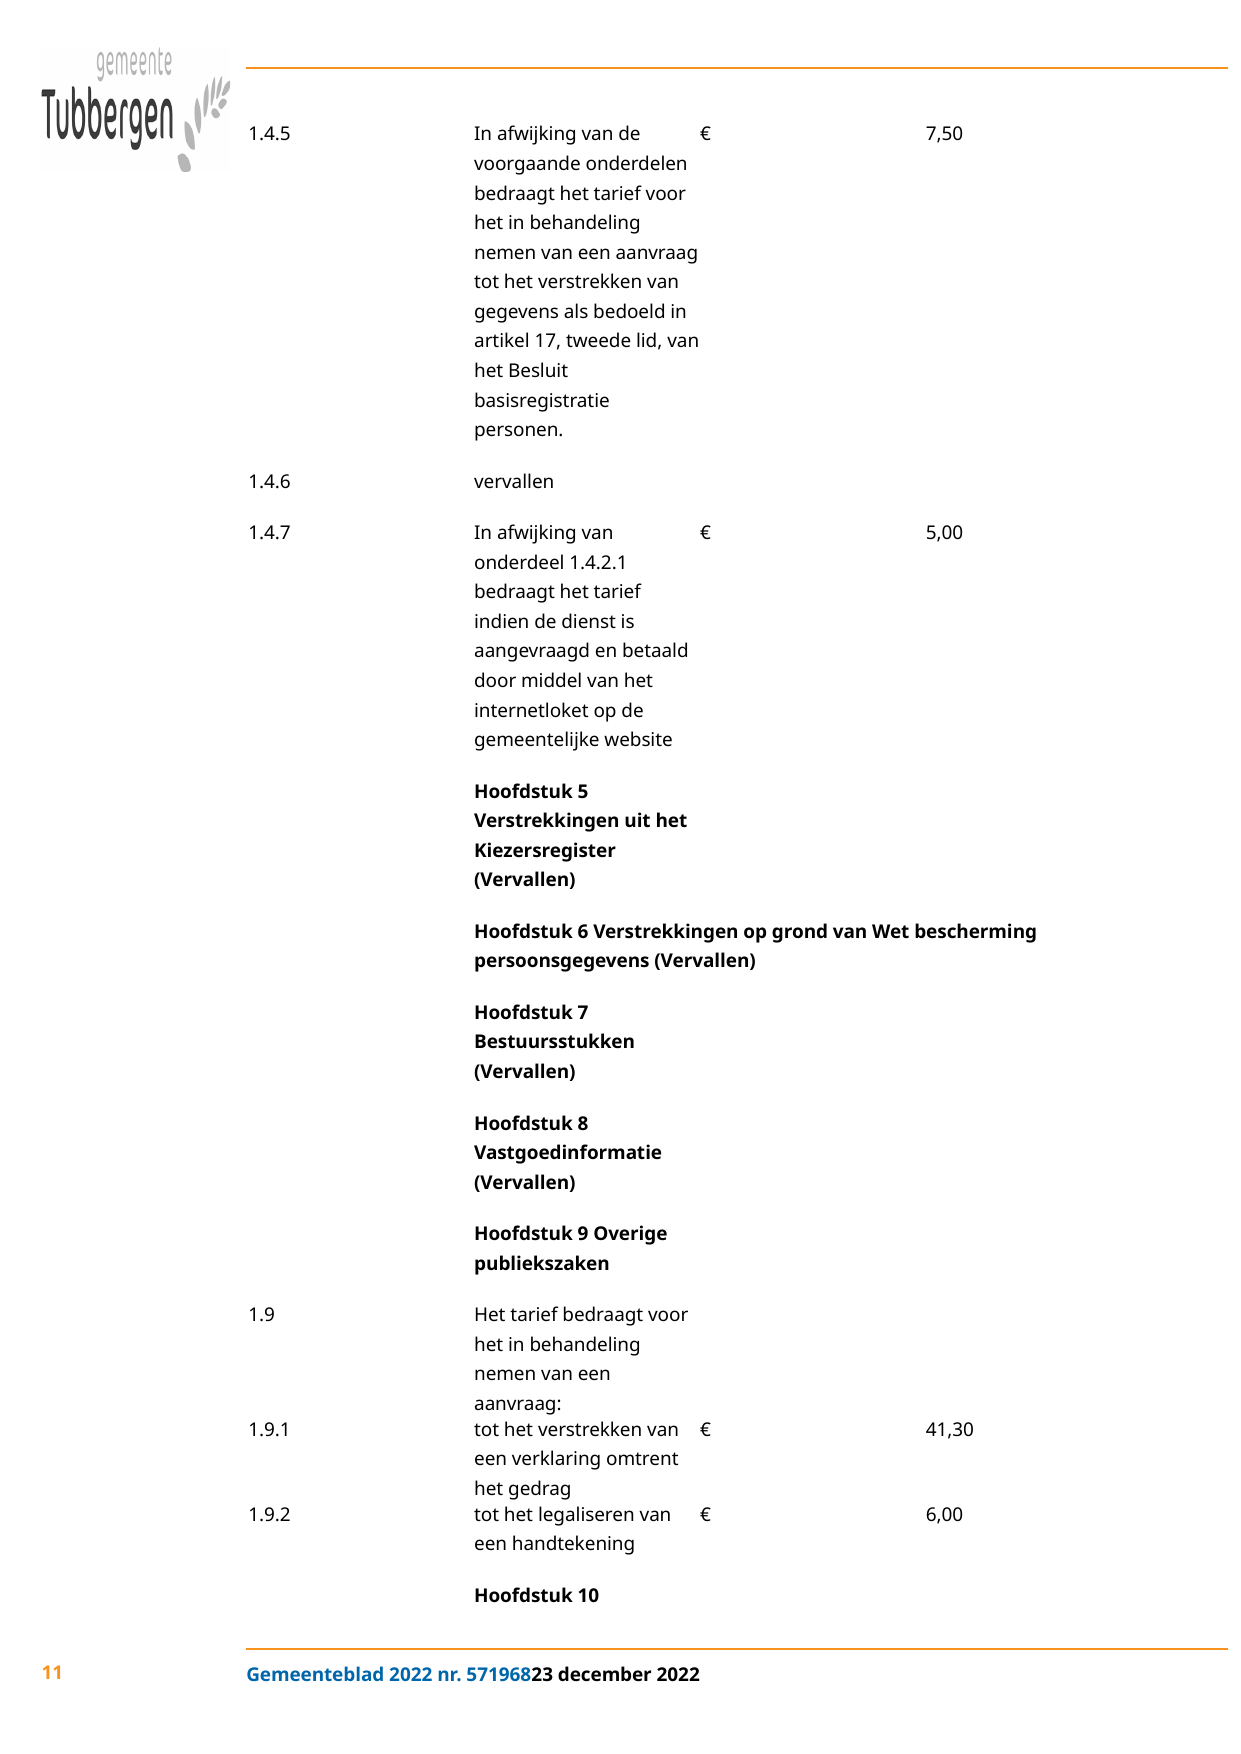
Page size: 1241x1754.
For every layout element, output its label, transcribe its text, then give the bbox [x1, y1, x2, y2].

table_cell [926, 1220, 1152, 1276]
table_cell [700, 752, 926, 778]
table_cell 1.9 [248, 1301, 474, 1416]
table_cell [926, 95, 1152, 121]
table_cell [926, 973, 1152, 999]
table_cell 1.4.7 [248, 519, 474, 752]
table_cell [248, 95, 474, 121]
table_cell [926, 1301, 1152, 1416]
table_cell [248, 1195, 474, 1220]
table_cell Hoofdstuk 8 Vastgoedinformatie (Vervallen) [474, 1110, 700, 1194]
table_cell [474, 1276, 700, 1301]
table_cell [700, 892, 926, 918]
table_cell [474, 1084, 700, 1110]
table_cell [926, 999, 1152, 1084]
table_cell [248, 1110, 474, 1194]
table_cell In afwijking van de voorgaande onderdelen bedraagt het tarief voor het in behandeling nemen van een aanvraag tot het verstrekken van gegevens als bedoeld in artikel 17, tweede lid, van het Besluit basisregistratie personen. [474, 121, 700, 442]
table_cell € [700, 121, 926, 442]
table_cell [474, 494, 700, 519]
table_cell [700, 973, 926, 999]
table_cell € [700, 1501, 926, 1556]
table_cell [700, 1582, 926, 1607]
table_cell [248, 1084, 474, 1110]
table_cell [700, 1301, 926, 1416]
table_cell [248, 1220, 474, 1276]
table_cell [474, 892, 700, 918]
table_cell [248, 442, 474, 468]
table_cell € [700, 519, 926, 752]
table_cell Hoofdstuk 5 Verstrekkingen uit het Kiezersregister (Vervallen) [474, 778, 700, 892]
table_cell 1.9.2 [248, 1501, 474, 1556]
table_cell [926, 1195, 1152, 1220]
table_cell [926, 752, 1152, 778]
table_cell tot het legaliseren van een handtekening [474, 1501, 700, 1556]
table_cell [248, 778, 474, 892]
table_cell Hoofdstuk 6 Verstrekkingen op grond van Wet bescherming persoonsgegevens (Vervallen) [474, 918, 1152, 973]
table_cell 1.9.1 [248, 1416, 474, 1501]
table_cell [700, 999, 926, 1084]
table_cell Hoofdstuk 10 [474, 1582, 700, 1607]
table_cell Hoofdstuk 9 Overige publiekszaken [474, 1220, 700, 1276]
table_cell [926, 1276, 1152, 1301]
table_cell 1.4.5 [248, 121, 474, 442]
table_cell [700, 468, 926, 493]
table_cell [474, 442, 700, 468]
table_cell Hoofdstuk 7 Bestuursstukken (Vervallen) [474, 999, 700, 1084]
table_cell 41,30 [926, 1416, 1152, 1501]
picture [41, 47, 231, 172]
table_cell 7,50 [926, 121, 1152, 442]
table_cell Het tarief bedraagt voor het in behandeling nemen van een aanvraag: [474, 1301, 700, 1416]
table_cell [700, 1276, 926, 1301]
table_cell [700, 1556, 926, 1582]
table_cell [248, 1276, 474, 1301]
table_cell [248, 973, 474, 999]
table_cell vervallen [474, 468, 700, 493]
table_cell In afwijking van onderdeel 1.4.2.1 bedraagt het tarief indien de dienst is aangevraagd en betaald door middel van het internetloket op de gemeentelijke website [474, 519, 700, 752]
table_cell [248, 999, 474, 1084]
table_cell [926, 778, 1152, 892]
table_cell [474, 95, 700, 121]
table_cell [700, 494, 926, 519]
table_cell [248, 918, 474, 973]
table_cell [926, 1582, 1152, 1607]
table_cell [700, 1110, 926, 1194]
table_cell [926, 1084, 1152, 1110]
table_cell [248, 752, 474, 778]
table_cell [700, 95, 926, 121]
table_cell [926, 892, 1152, 918]
table_cell 6,00 [926, 1501, 1152, 1556]
table_cell [700, 778, 926, 892]
table_cell [248, 1556, 474, 1582]
table_cell [248, 1582, 474, 1607]
table_cell [474, 752, 700, 778]
table_cell tot het verstrekken van een verklaring omtrent het gedrag [474, 1416, 700, 1501]
table_cell [926, 1110, 1152, 1194]
table_cell 5,00 [926, 519, 1152, 752]
table_cell [248, 892, 474, 918]
table_cell [248, 494, 474, 519]
table_cell [926, 442, 1152, 468]
table_cell 1.4.6 [248, 468, 474, 493]
table_cell [926, 1556, 1152, 1582]
table_cell [926, 494, 1152, 519]
table_cell [700, 1220, 926, 1276]
table_cell € [700, 1416, 926, 1501]
table_cell [474, 1556, 700, 1582]
table_cell [700, 442, 926, 468]
table_cell [926, 468, 1152, 493]
table_cell [700, 1084, 926, 1110]
table_cell [700, 1195, 926, 1220]
table_cell [474, 973, 700, 999]
table_cell [474, 1195, 700, 1220]
